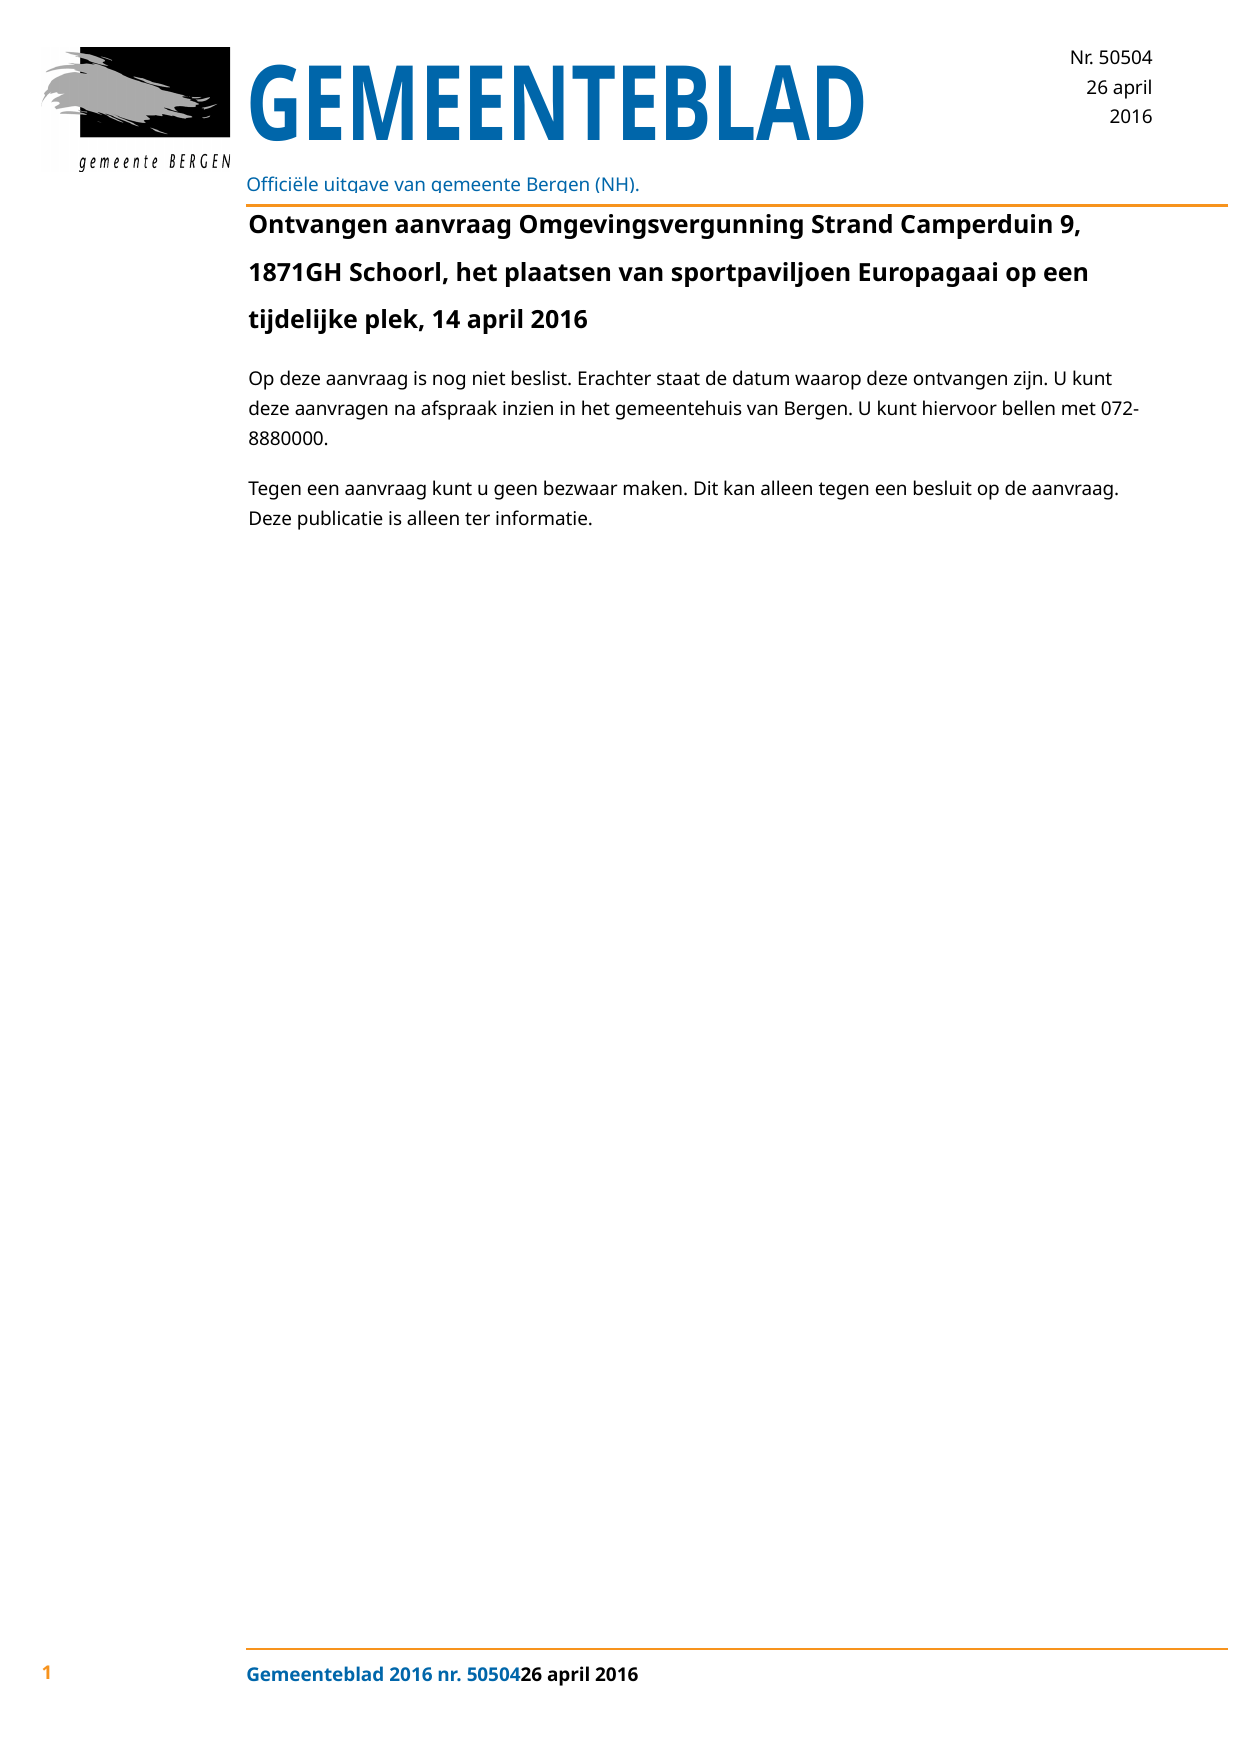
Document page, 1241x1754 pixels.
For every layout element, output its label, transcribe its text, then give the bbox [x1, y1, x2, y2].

text Tegen een aanvraag kunt u geen bezwaar maken. Dit kan alleen tegen een besluit op de aanvraag. Deze publicatie is alleen ter informatie. [248, 475, 1152, 530]
text Op deze aanvraag is nog niet beslist. Erachter staat de datum waarop deze ontvangen zijn. U kunt deze aanvragen na afspraak inzien in het gemeentehuis van Bergen. U kunt hiervoor bellen met 072-8880000. [248, 366, 1152, 450]
text Ontvangen aanvraag Omgevingsvergunning Strand Camperduin 9, 1871GH Schoorl, het plaatsen van sportpaviljoen Europagaai op een tijdelijke plek, 14 april 2016 [248, 207, 1152, 336]
picture [41, 47, 231, 172]
